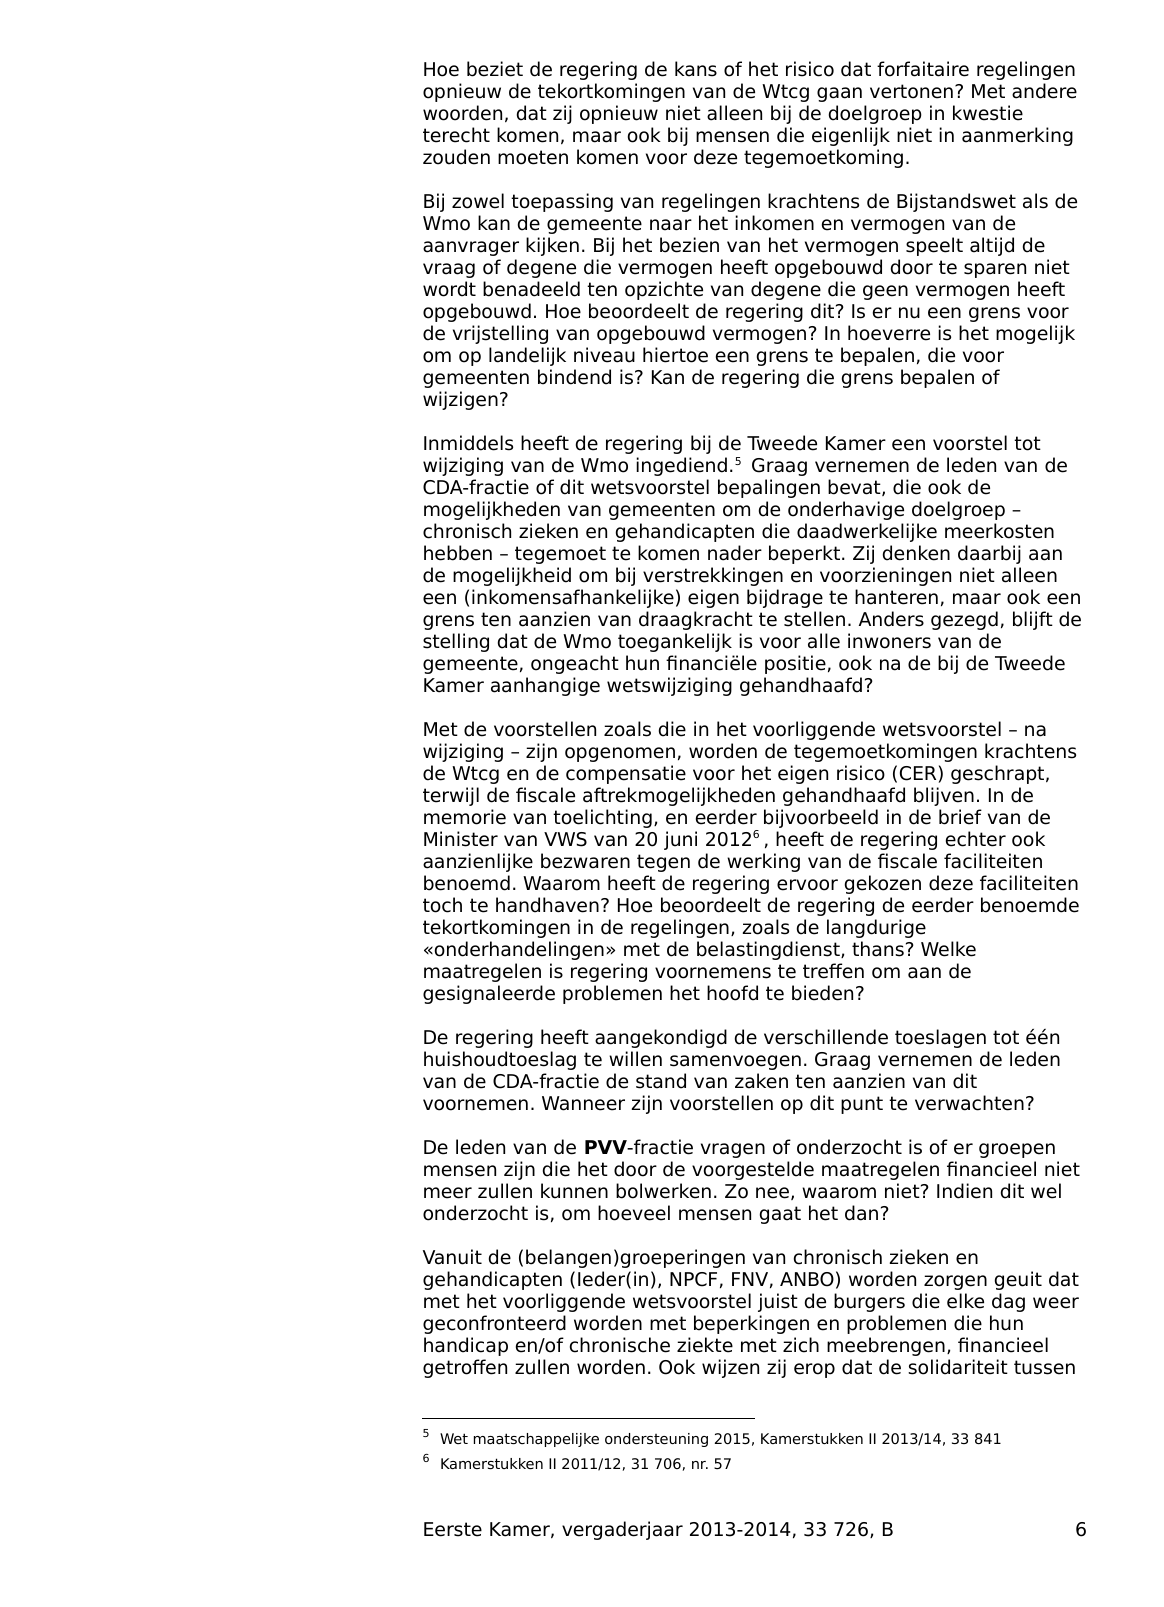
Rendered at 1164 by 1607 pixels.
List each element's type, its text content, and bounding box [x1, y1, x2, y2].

text Vanuit de (belangen)groeperingen van chronisch zieken en gehandicapten (Ieder(in), NPCF, FNV, ANBO) worden zorgen geuit dat met het voorliggende wetsvoorstel juist de burgers die elke dag weer geconfronteerd worden met beperkingen en problemen die hun handicap en/of chronische ziekte met zich meebrengen, financieel getroffen zullen worden. Ook wijzen zij erop dat de solidariteit tussen [422, 1247, 1087, 1379]
text Kamerstukken II 2011/12, 31 706, nr. 57 [422, 1452, 1087, 1474]
text De regering heeft aangekondigd de verschillende toeslagen tot één huishoudtoeslag te willen samenvoegen. Graag vernemen de leden van de CDA-fractie de stand van zaken ten aanzien van dit voornemen. Wanneer zijn voorstellen op dit punt te verwachten? [422, 1027, 1087, 1115]
text Bij zowel toepassing van regelingen krachtens de Bijstandswet als de Wmo kan de gemeente naar het inkomen en vermogen van de aanvrager kijken. Bij het bezien van het vermogen speelt altijd de vraag of degene die vermogen heeft opgebouwd door te sparen niet wordt benadeeld ten opzichte van degene die geen vermogen heeft opgebouwd. Hoe beoordeelt de regering dit? Is er nu een grens voor de vrijstelling van opgebouwd vermogen? In hoeverre is het mogelijk om op landelijk niveau hiertoe een grens te bepalen, die voor gemeenten bindend is? Kan de regering die grens bepalen of wijzigen? [422, 191, 1087, 411]
text Met de voorstellen zoals die in het voorliggende wetsvoorstel – na wijziging – zijn opgenomen, worden de tegemoetkomingen krachtens de Wtcg en de compensatie voor het eigen risico (CER) geschrapt, terwijl de fiscale aftrekmogelijkheden gehandhaafd blijven. In de memorie van toelichting, en eerder bijvoorbeeld in de brief van de Minister van VWS van 20 juni 2012, heeft de regering echter ook aanzienlijke bezwaren tegen de werking van de fiscale faciliteiten benoemd. Waarom heeft de regering ervoor gekozen deze faciliteiten toch te handhaven? Hoe beoordeelt de regering de eerder benoemde tekortkomingen in de regelingen, zoals de langdurige «onderhandelingen» met de belastingdienst, thans? Welke maatregelen is regering voornemens te treffen om aan de gesignaleerde problemen het hoofd te bieden? [422, 719, 1087, 1005]
text Wet maatschappelijke ondersteuning 2015, Kamerstukken II 2013/14, 33 841 [422, 1427, 1087, 1449]
text Hoe beziet de regering de kans of het risico dat forfaitaire regelingen opnieuw de tekortkomingen van de Wtcg gaan vertonen? Met andere woorden, dat zij opnieuw niet alleen bij de doelgroep in kwestie terecht komen, maar ook bij mensen die eigenlijk niet in aanmerking zouden moeten komen voor deze tegemoetkoming. [422, 59, 1087, 169]
text Inmiddels heeft de regering bij de Tweede Kamer een voorstel tot wijziging van de Wmo ingediend. Graag vernemen de leden van de CDA-fractie of dit wetsvoorstel bepalingen bevat, die ook de mogelijkheden van gemeenten om de onderhavige doelgroep – chronisch zieken en gehandicapten die daadwerkelijke meerkosten hebben – tegemoet te komen nader beperkt. Zij denken daarbij aan de mogelijkheid om bij verstrekkingen en voorzieningen niet alleen een (inkomensafhankelijke) eigen bijdrage te hanteren, maar ook een grens ten aanzien van draagkracht te stellen. Anders gezegd, blijft de stelling dat de Wmo toegankelijk is voor alle inwoners van de gemeente, ongeacht hun financiële positie, ook na de bij de Tweede Kamer aanhangige wetswijziging gehandhaafd? [422, 433, 1087, 697]
text De leden van de PVV-fractie vragen of onderzocht is of er groepen mensen zijn die het door de voorgestelde maatregelen financieel niet meer zullen kunnen bolwerken. Zo nee, waarom niet? Indien dit wel onderzocht is, om hoeveel mensen gaat het dan? [422, 1137, 1087, 1225]
